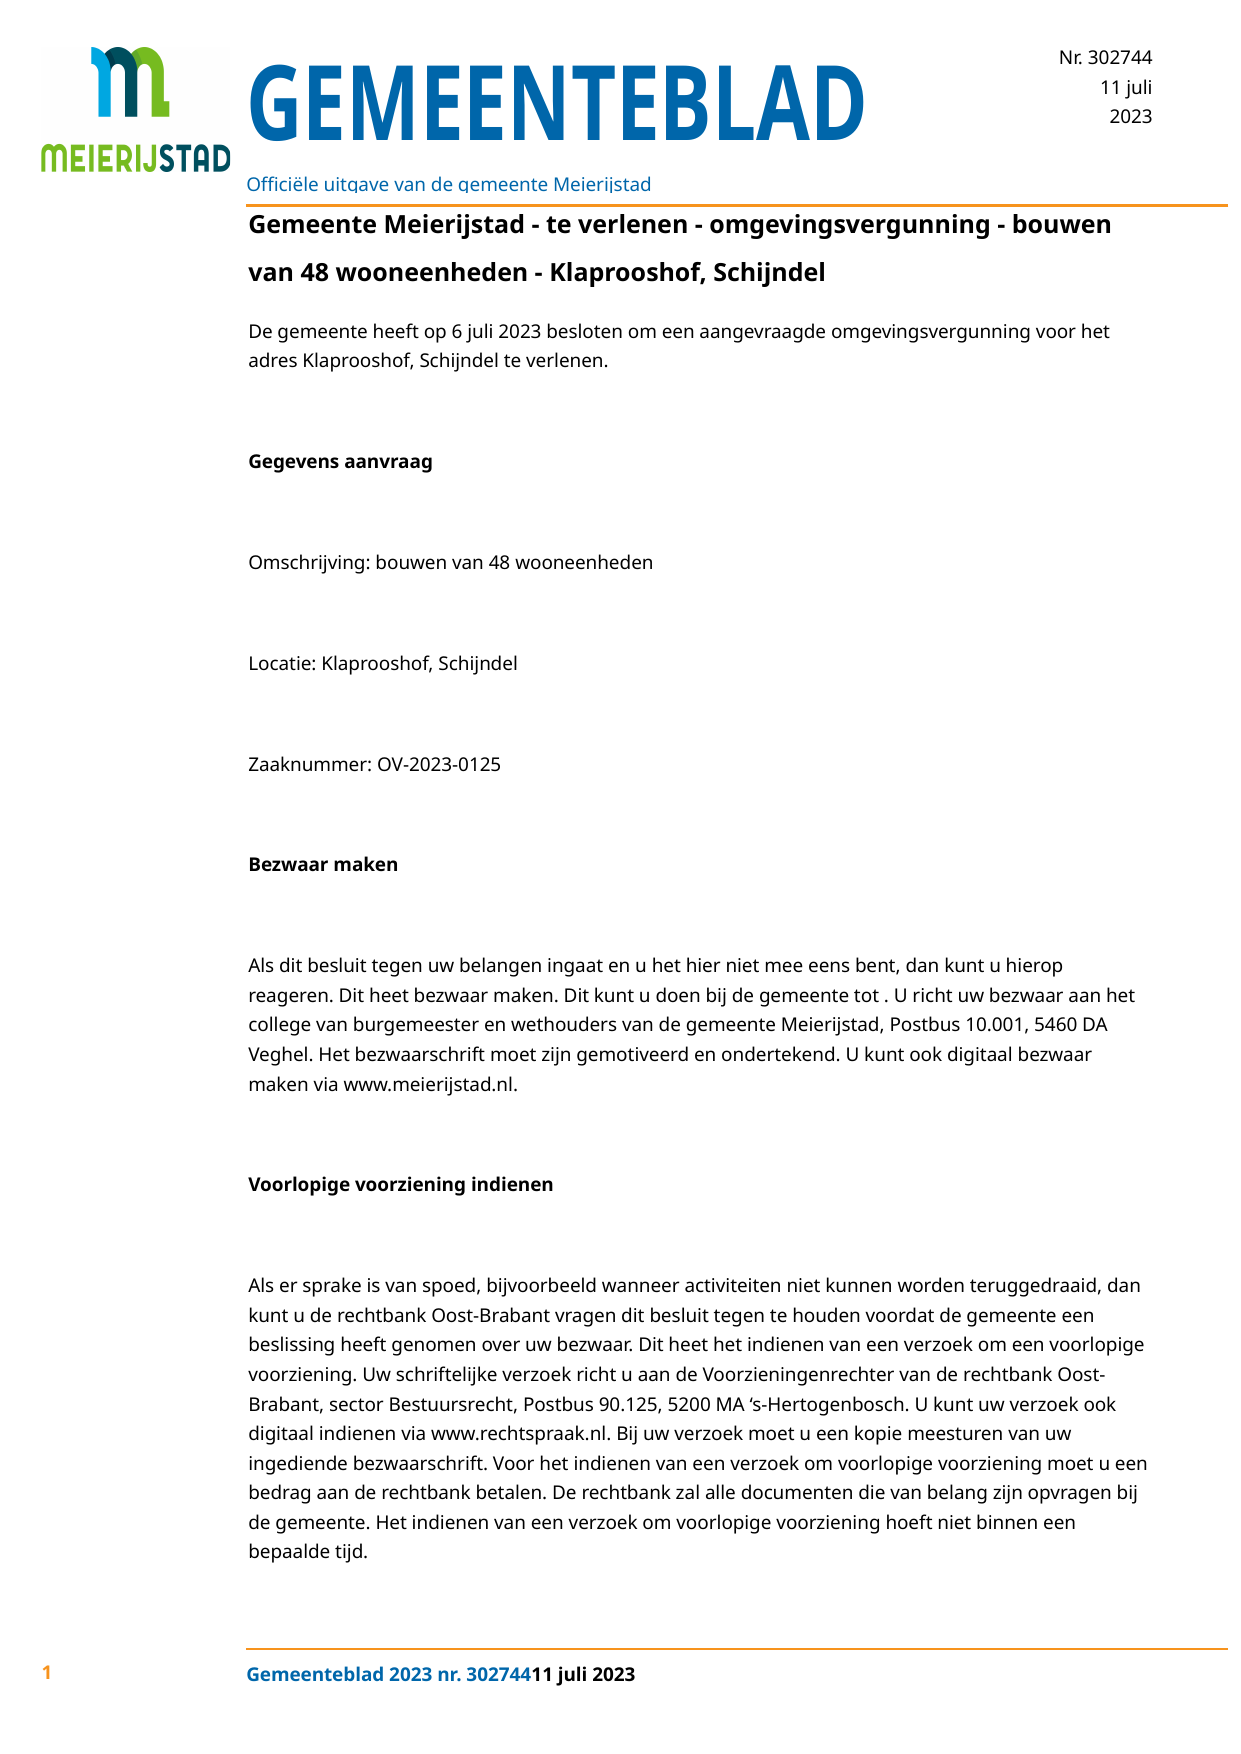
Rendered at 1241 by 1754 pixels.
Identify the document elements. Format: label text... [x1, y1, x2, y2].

text De gemeente heeft op 6 juli 2023 besloten om een aangevraagde omgevingsvergunning voor het adres Klaprooshof, Schijndel te verlenen. [248, 318, 1152, 373]
text Zaaknummer: OV-2023-0125 [248, 751, 1152, 777]
text Locatie: Klaprooshof, Schijndel [248, 650, 1152, 676]
text Als dit besluit tegen uw belangen ingaat en u het hier niet mee eens bent, dan kunt u hierop reageren. Dit heet bezwaar maken. Dit kunt u doen bij de gemeente tot . U richt uw bezwaar aan het college van burgemeester en wethouders van de gemeente Meierijstad, Postbus 10.001, 5460 DA Veghel. Het bezwaarschrift moet zijn gemotiveerd en ondertekend. U kunt ook digitaal bezwaar maken via www.meierijstad.nl. [248, 952, 1152, 1097]
text Als er sprake is van spoed, bijvoorbeeld wanneer activiteiten niet kunnen worden teruggedraaid, dan kunt u de rechtbank Oost-Brabant vragen dit besluit tegen te houden voordat de gemeente een beslissing heeft genomen over uw bezwaar. Dit heet het indienen van een verzoek om een voorlopige voorziening. Uw schriftelijke verzoek richt u aan de Voorzieningenrechter van de rechtbank Oost-Brabant, sector Bestuursrecht, Postbus 90.125, 5200 MA ‘s-Hertogenbosch. U kunt uw verzoek ook digitaal indienen via www.rechtspraak.nl. Bij uw verzoek moet u een kopie meesturen van uw ingediende bezwaarschrift. Voor het indienen van een verzoek om voorlopige voorziening moet u een bedrag aan de rechtbank betalen. De rechtbank zal alle documenten die van belang zijn opvragen bij de gemeente. Het indienen van een verzoek om voorlopige voorziening hoeft niet binnen een bepaalde tijd. [248, 1272, 1152, 1564]
text Bezwaar maken [248, 852, 1152, 877]
text Gegevens aanvraag [248, 448, 1152, 474]
text Omschrijving: bouwen van 48 wooneenheden [248, 549, 1152, 575]
text Gemeente Meierijstad - te verlenen - omgevingsvergunning - bouwen van 48 wooneenheden - Klaprooshof, Schijndel [248, 207, 1152, 288]
picture [41, 47, 231, 172]
text Voorlopige voorziening indienen [248, 1172, 1152, 1197]
